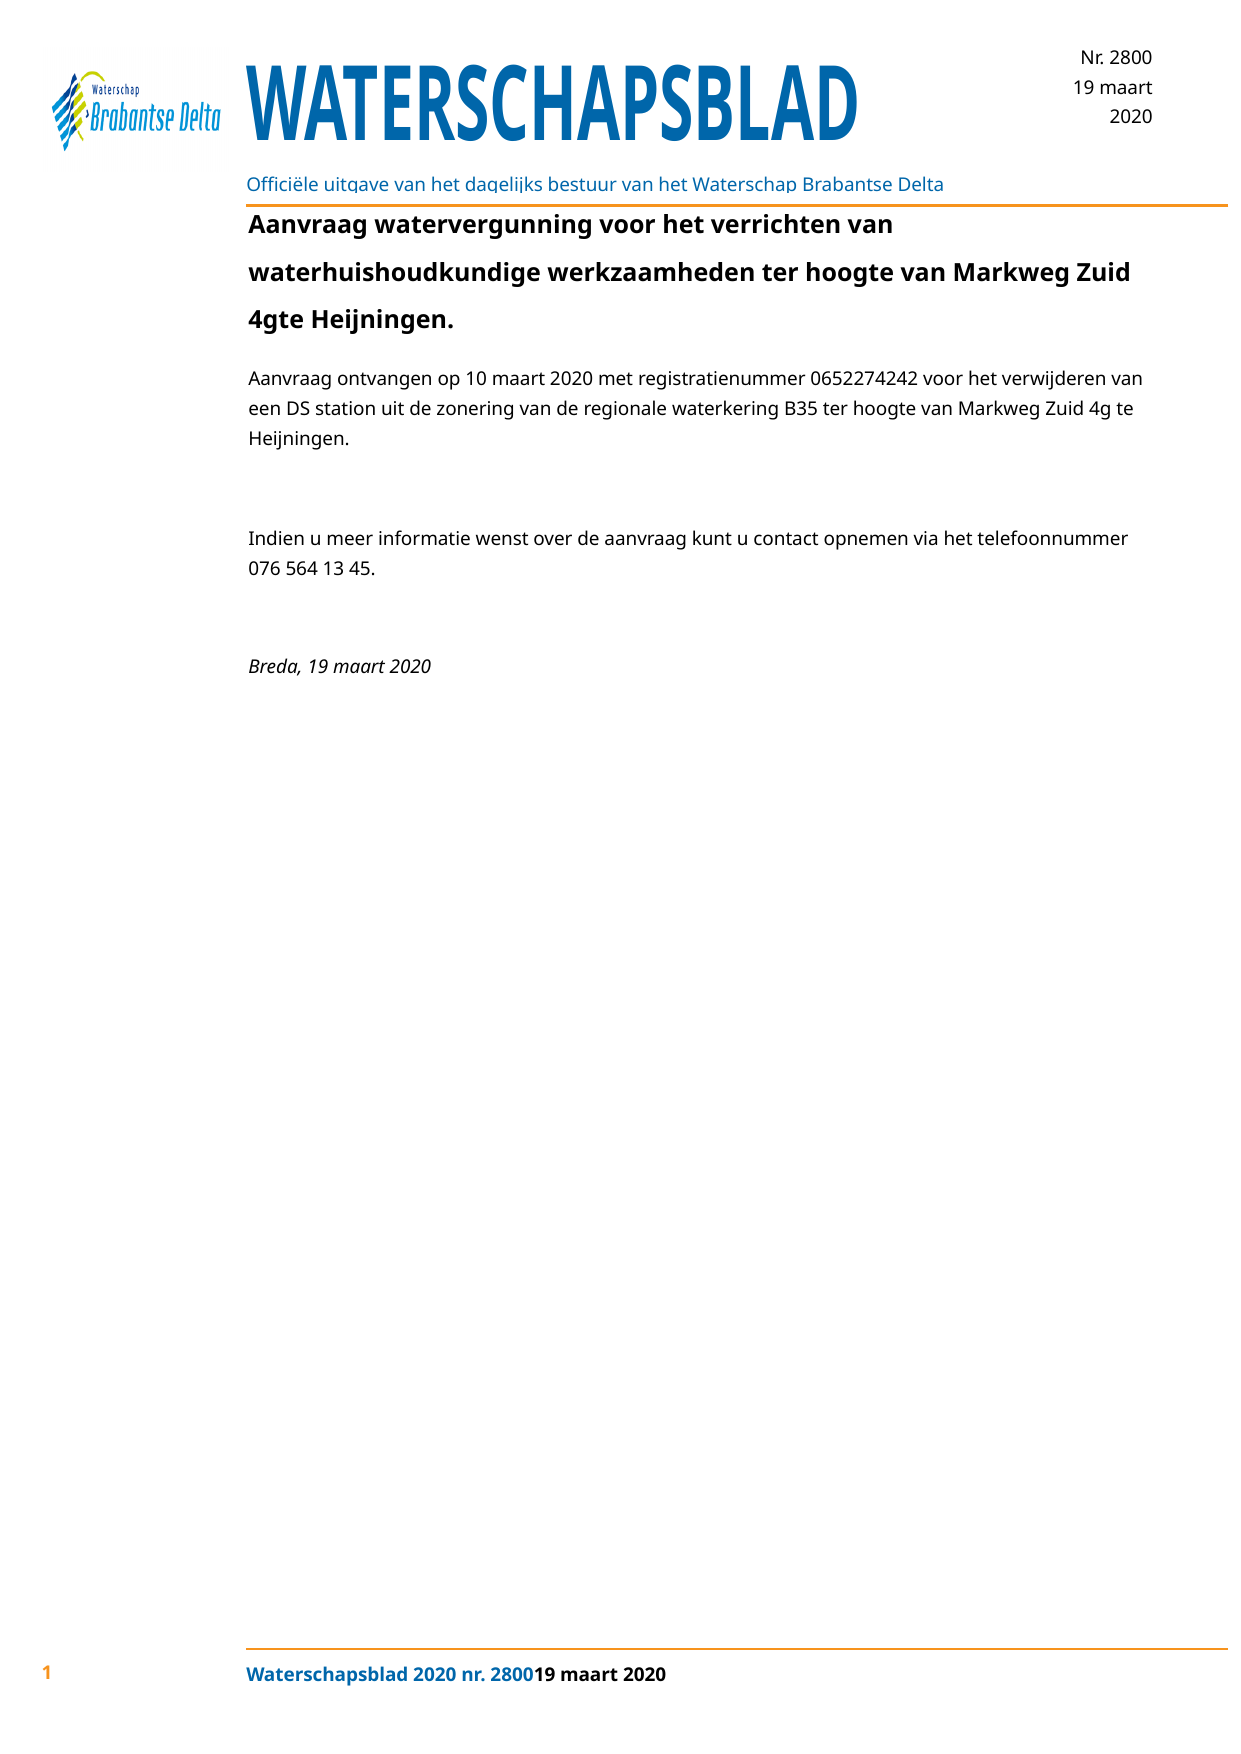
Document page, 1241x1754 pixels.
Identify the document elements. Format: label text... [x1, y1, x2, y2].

text Aanvraag watervergunning voor het verrichten van waterhuishoudkundige werkzaamheden ter hoogte van Markweg Zuid 4gte Heijningen. [248, 207, 1152, 336]
picture [41, 47, 231, 172]
text Aanvraag ontvangen op 10 maart 2020 met registratienummer 0652274242 voor het verwijderen van een DS station uit de zonering van de regionale waterkering B35 ter hoogte van Markweg Zuid 4g te Heijningen. [248, 366, 1152, 450]
text Indien u meer informatie wenst over de aanvraag kunt u contact opnemen via het telefoonnummer 076 564 13 45. [248, 526, 1152, 581]
text Breda, 19 maart 2020 [248, 653, 1152, 679]
